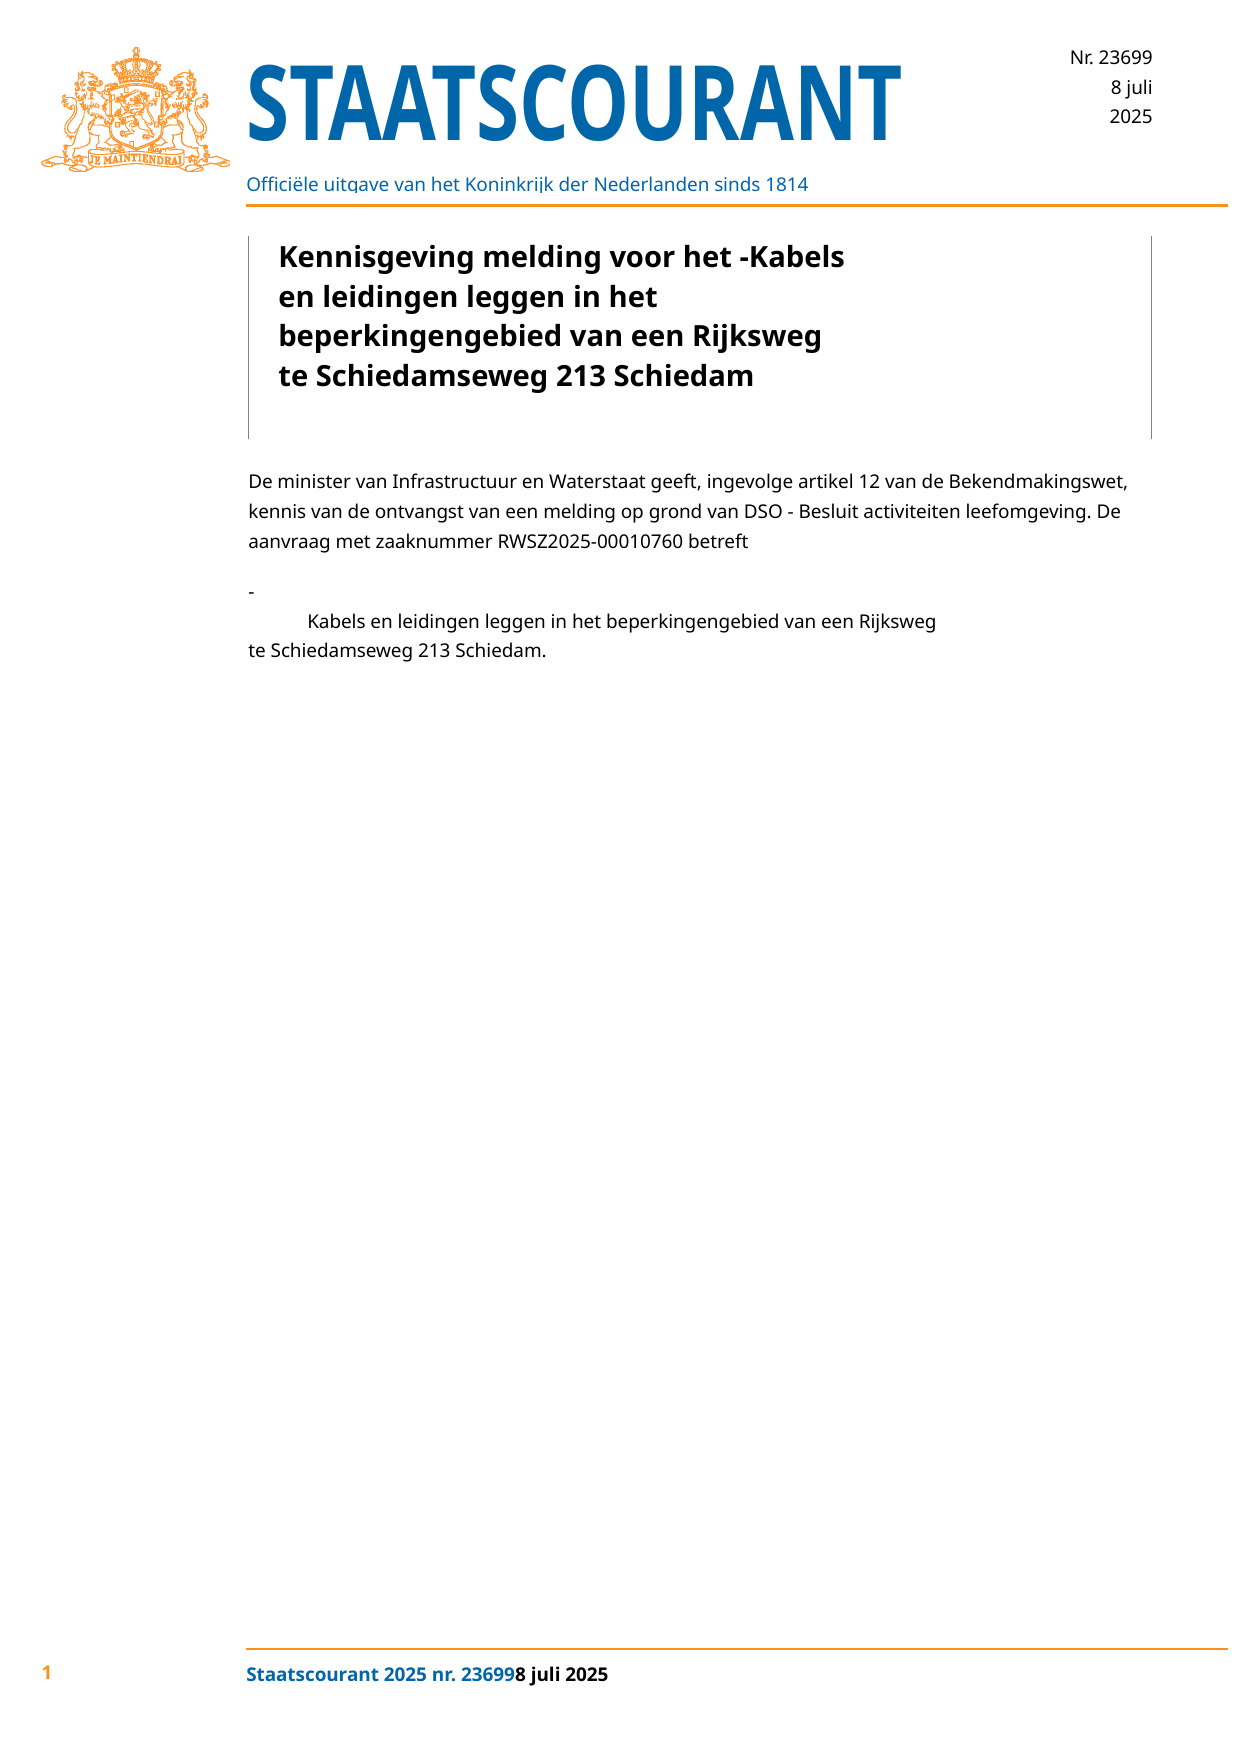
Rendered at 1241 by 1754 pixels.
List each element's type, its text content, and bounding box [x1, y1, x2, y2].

picture [41, 47, 231, 172]
picture [912, 236, 1090, 414]
table_header [1090, 236, 1151, 413]
list Kabels en leidingen leggen in het beperkingengebied van een Rijksweg [248, 608, 1152, 633]
table_header Kennisgeving melding voor het -Kabels en leidingen leggen in het beperkingengebied van een Rijksweg te Schiedamseweg 213 Schiedam [249, 236, 850, 439]
text te Schiedamseweg 213 Schiedam. [248, 637, 1152, 663]
text De minister van Infrastructuur en Waterstaat geeft, ingevolge artikel 12 van de Bekendmakingswet, kennis van de ontvangst van een melding op grond van DSO - Besluit activiteiten leefomgeving. De aanvraag met zaaknummer RWSZ2025-00010760 betreft [248, 469, 1152, 553]
table_header [850, 236, 912, 413]
table_header [850, 414, 1151, 439]
